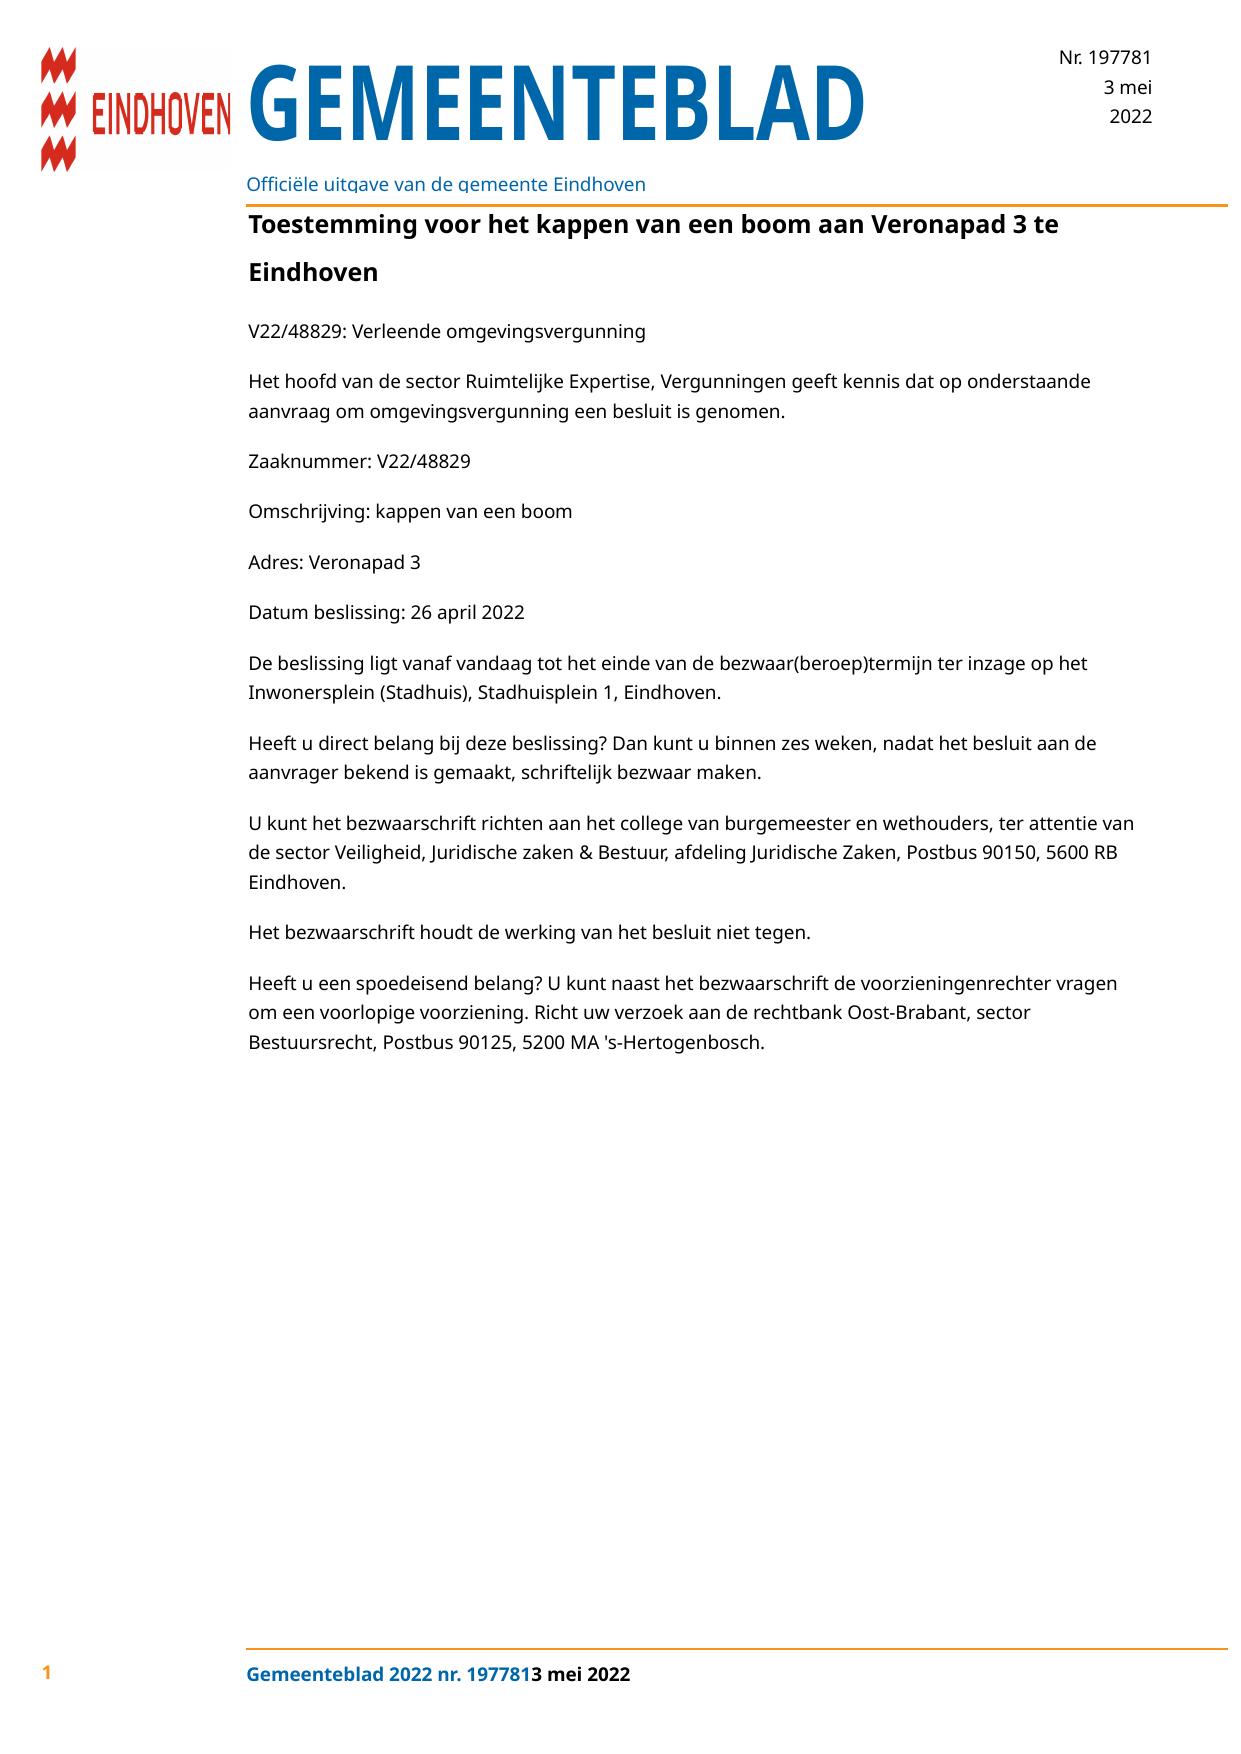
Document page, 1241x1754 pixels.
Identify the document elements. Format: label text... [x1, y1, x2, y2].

picture [41, 47, 231, 172]
text Zaaknummer: V22/48829 [248, 448, 1152, 474]
text Datum beslissing: 26 april 2022 [248, 599, 1152, 625]
text Heeft u een spoedeisend belang? U kunt naast het bezwaarschrift de voorzieningenrechter vragen om een voorlopige voorziening. Richt uw verzoek aan de rechtbank Oost-Brabant, sector Bestuursrecht, Postbus 90125, 5200 MA 's-Hertogenbosch. [248, 970, 1152, 1055]
text De beslissing ligt vanaf vandaag tot het einde van de bezwaar(beroep)termijn ter inzage op het Inwonersplein (Stadhuis), Stadhuisplein 1, Eindhoven. [248, 650, 1152, 705]
text Heeft u direct belang bij deze beslissing? Dan kunt u binnen zes weken, nadat het besluit aan de aanvrager bekend is gemaakt, schriftelijk bezwaar maken. [248, 730, 1152, 785]
text Toestemming voor het kappen van een boom aan Veronapad 3 te Eindhoven [248, 207, 1152, 288]
text Omschrijving: kappen van een boom [248, 499, 1152, 524]
text U kunt het bezwaarschrift richten aan het college van burgemeester en wethouders, ter attentie van de sector Veiligheid, Juridische zaken & Bestuur, afdeling Juridische Zaken, Postbus 90150, 5600 RB Eindhoven. [248, 810, 1152, 895]
text Adres: Veronapad 3 [248, 549, 1152, 575]
text V22/48829: Verleende omgevingsvergunning [248, 318, 1152, 344]
text Het hoofd van de sector Ruimtelijke Expertise, Vergunningen geeft kennis dat op onderstaande aanvraag om omgevingsvergunning een besluit is genomen. [248, 368, 1152, 424]
text Het bezwaarschrift houdt de werking van het besluit niet tegen. [248, 919, 1152, 945]
